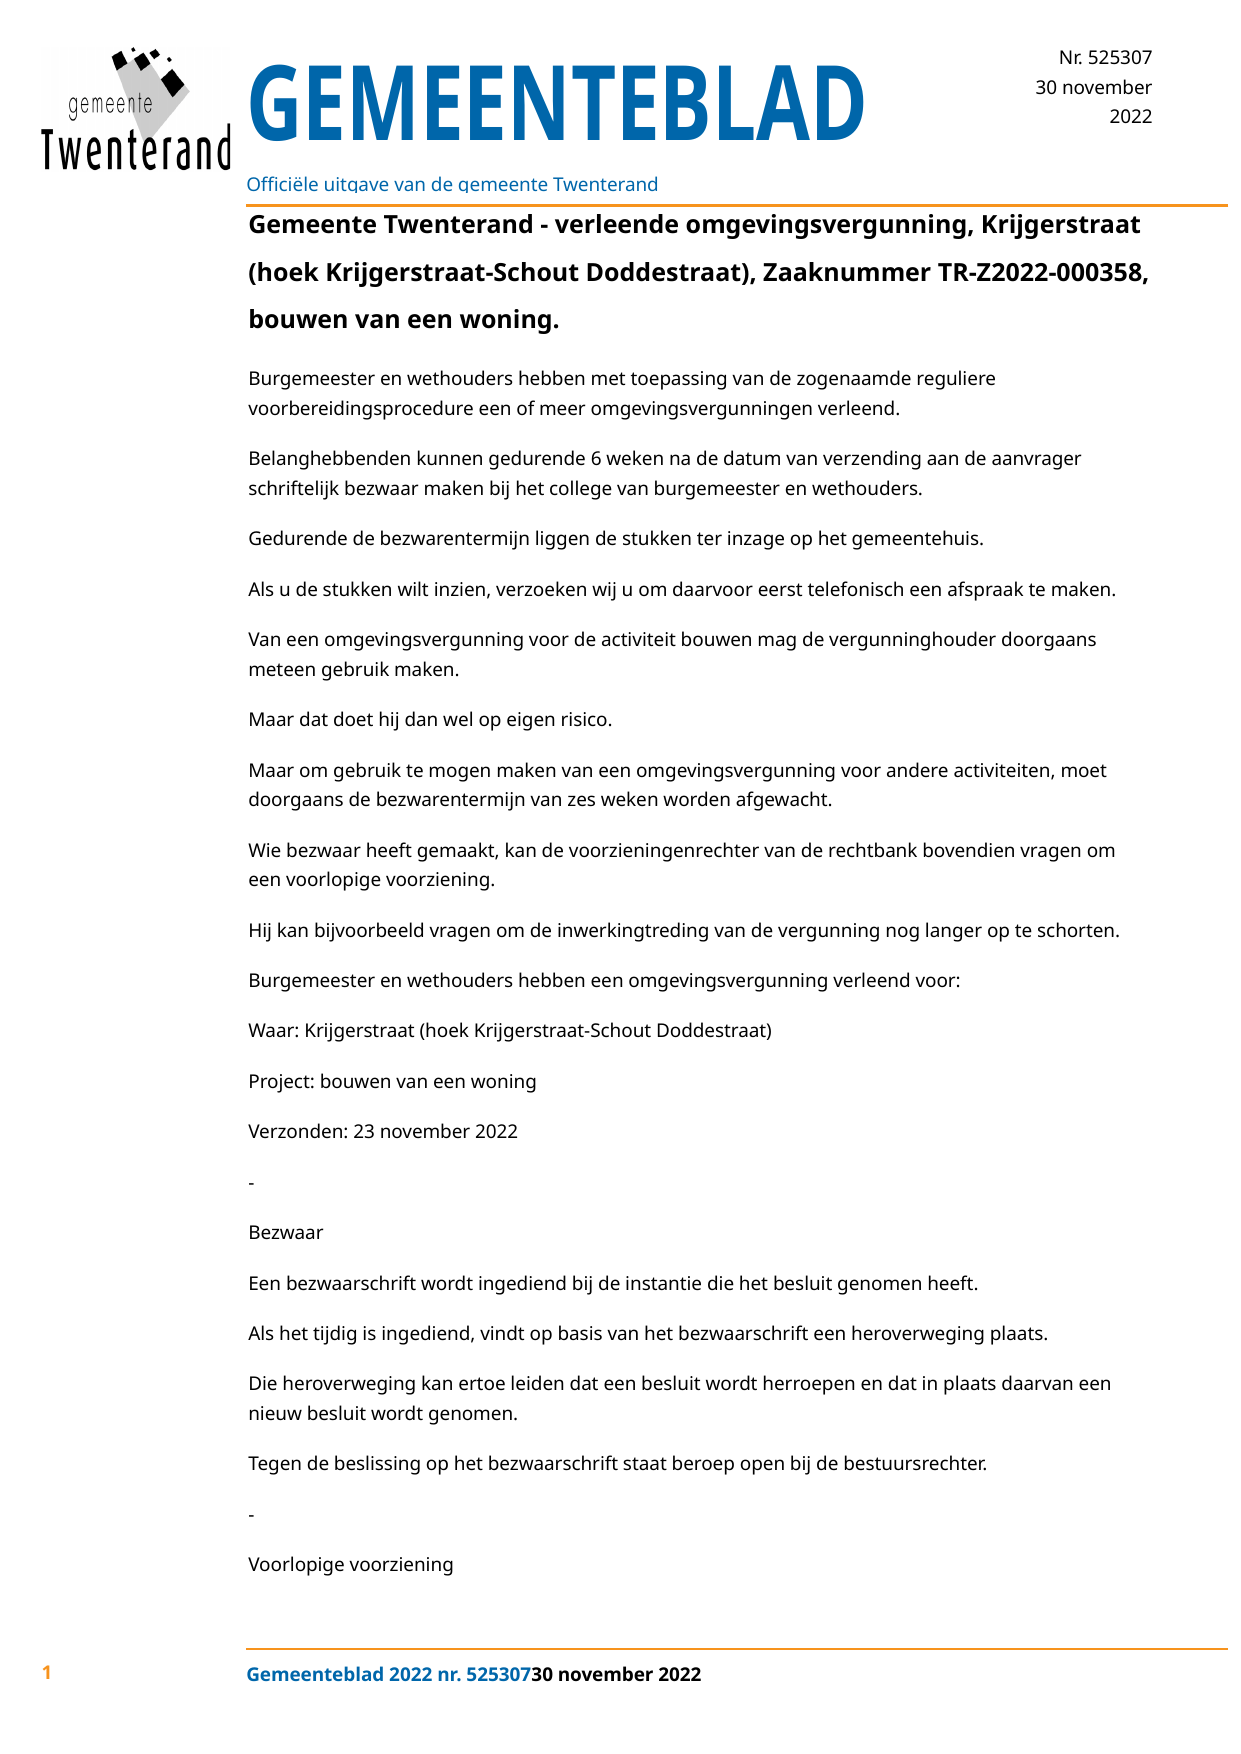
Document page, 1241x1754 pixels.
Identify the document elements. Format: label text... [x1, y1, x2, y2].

text Maar om gebruik te mogen maken van een omgevingsvergunning voor andere activiteiten, moet doorgaans de bezwarentermijn van zes weken worden afgewacht. [248, 757, 1152, 812]
text Als het tijdig is ingediend, vindt op basis van het bezwaarschrift een heroverweging plaats. [248, 1320, 1152, 1346]
text - [248, 1501, 1152, 1527]
text Gedurende de bezwarentermijn liggen de stukken ter inzage op het gemeentehuis. [248, 526, 1152, 551]
text Waar: Krijgerstraat (hoek Krijgerstraat-Schout Doddestraat) [248, 1018, 1152, 1043]
text Verzonden: 23 november 2022 [248, 1118, 1152, 1144]
text Project: bouwen van een woning [248, 1068, 1152, 1094]
text Gemeente Twenterand - verleende omgevingsvergunning, Krijgerstraat (hoek Krijgerstraat-Schout Doddestraat), Zaaknummer TR-Z2022-000358, bouwen van een woning. [248, 207, 1152, 336]
text Tegen de beslissing op het bezwaarschrift staat beroep open bij de bestuursrechter. [248, 1451, 1152, 1476]
picture [41, 47, 231, 172]
text - [248, 1169, 1152, 1194]
text Bezwaar [248, 1219, 1152, 1245]
text Die heroverweging kan ertoe leiden dat een besluit wordt herroepen en dat in plaats daarvan een nieuw besluit wordt genomen. [248, 1371, 1152, 1426]
text Voorlopige voorziening [248, 1551, 1152, 1577]
text Als u de stukken wilt inzien, verzoeken wij u om daarvoor eerst telefonisch een afspraak te maken. [248, 576, 1152, 602]
text Van een omgevingsvergunning voor de activiteit bouwen mag de vergunninghouder doorgaans meteen gebruik maken. [248, 626, 1152, 682]
text Wie bezwaar heeft gemaakt, kan de voorzieningenrechter van de rechtbank bovendien vragen om een voorlopige voorziening. [248, 837, 1152, 892]
text Burgemeester en wethouders hebben met toepassing van de zogenaamde reguliere voorbereidingsprocedure een of meer omgevingsvergunningen verleend. [248, 366, 1152, 421]
text Maar dat doet hij dan wel op eigen risico. [248, 706, 1152, 732]
text Belanghebbenden kunnen gedurende 6 weken na de datum van verzending aan de aanvrager schriftelijk bezwaar maken bij het college van burgemeester en wethouders. [248, 446, 1152, 501]
text Hij kan bijvoorbeeld vragen om de inwerkingtreding van de vergunning nog langer op te schorten. [248, 917, 1152, 942]
text Een bezwaarschrift wordt ingediend bij de instantie die het besluit genomen heeft. [248, 1270, 1152, 1295]
text Burgemeester en wethouders hebben een omgevingsvergunning verleend voor: [248, 967, 1152, 993]
